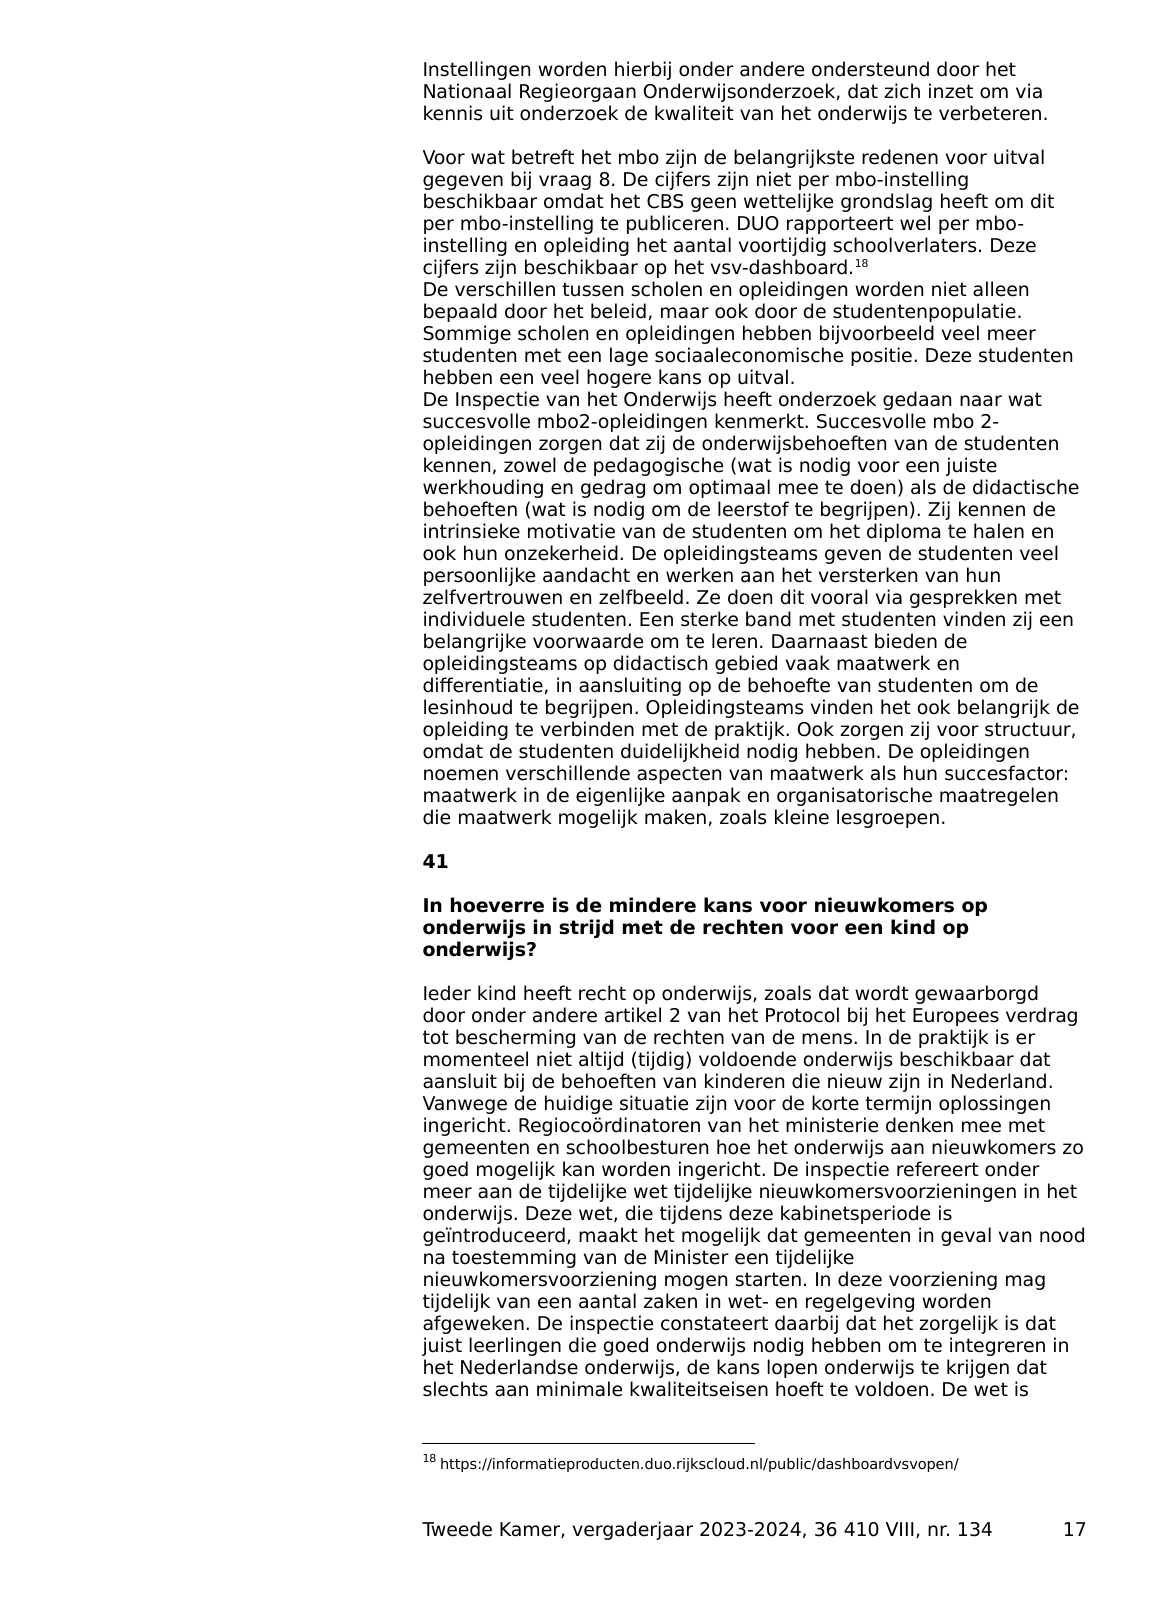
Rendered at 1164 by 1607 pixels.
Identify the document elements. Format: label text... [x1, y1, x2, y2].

text Vanwege de huidige situatie zijn voor de korte termijn oplossingen ingericht. Regiocoördinatoren van het ministerie denken mee met gemeenten en schoolbesturen hoe het onderwijs aan nieuwkomers zo goed mogelijk kan worden ingericht. De inspectie refereert onder meer aan de tijdelijke wet tijdelijke nieuwkomersvoorzieningen in het onderwijs. Deze wet, die tijdens deze kabinetsperiode is geïntroduceerd, maakt het mogelijk dat gemeenten in geval van nood na toestemming van de Minister een tijdelijke nieuwkomersvoorziening mogen starten. In deze voorziening mag tijdelijk van een aantal zaken in wet- en regelgeving worden afgeweken. De inspectie constateert daarbij dat het zorgelijk is dat juist leerlingen die goed onderwijs nodig hebben om te integreren in het Nederlandse onderwijs, de kans lopen onderwijs te krijgen dat slechts aan minimale kwaliteitseisen hoeft te voldoen. De wet is [422, 1093, 1087, 1401]
text Ieder kind heeft recht op onderwijs, zoals dat wordt gewaarborgd door onder andere artikel 2 van het Protocol bij het Europees verdrag tot bescherming van de rechten van de mens. In de praktijk is er momenteel niet altijd (tijdig) voldoende onderwijs beschikbaar dat aansluit bij de behoeften van kinderen die nieuw zijn in Nederland. [422, 983, 1087, 1093]
text De Inspectie van het Onderwijs heeft onderzoek gedaan naar wat succesvolle mbo2-opleidingen kenmerkt. Succesvolle mbo 2-opleidingen zorgen dat zij de onderwijsbehoeften van de studenten kennen, zowel de pedagogische (wat is nodig voor een juiste werkhouding en gedrag om optimaal mee te doen) als de didactische behoeften (wat is nodig om de leerstof te begrijpen). Zij kennen de intrinsieke motivatie van de studenten om het diploma te halen en ook hun onzekerheid. De opleidingsteams geven de studenten veel persoonlijke aandacht en werken aan het versterken van hun zelfvertrouwen en zelfbeeld. Ze doen dit vooral via gesprekken met individuele studenten. Een sterke band met studenten vinden zij een belangrijke voorwaarde om te leren. Daarnaast bieden de opleidingsteams op didactisch gebied vaak maatwerk en differentiatie, in aansluiting op de behoefte van studenten om de lesinhoud te begrijpen. Opleidingsteams vinden het ook belangrijk de opleiding te verbinden met de praktijk. Ook zorgen zij voor structuur, omdat de studenten duidelijkheid nodig hebben. De opleidingen noemen verschillende aspecten van maatwerk als hun succesfactor: maatwerk in de eigenlijke aanpak en organisatorische maatregelen die maatwerk mogelijk maken, zoals kleine lesgroepen. [422, 389, 1087, 828]
text Instellingen worden hierbij onder andere ondersteund door het Nationaal Regieorgaan Onderwijsonderzoek, dat zich inzet om via kennis uit onderzoek de kwaliteit van het onderwijs te verbeteren. [422, 59, 1087, 125]
text https://informatieproducten.duo.rijkscloud.nl/public/dashboardvsvopen/ [422, 1452, 1087, 1474]
subtitle 41 [422, 851, 1087, 873]
text Voor wat betreft het mbo zijn de belangrijkste redenen voor uitval gegeven bij vraag 8. De cijfers zijn niet per mbo-instelling beschikbaar omdat het CBS geen wettelijke grondslag heeft om dit per mbo-instelling te publiceren. DUO rapporteert wel per mbo-instelling en opleiding het aantal voortijdig schoolverlaters. Deze cijfers zijn beschikbaar op het vsv-dashboard. [422, 147, 1087, 279]
text In hoeverre is de mindere kans voor nieuwkomers op onderwijs in strijd met de rechten voor een kind op onderwijs? [422, 895, 1087, 961]
text De verschillen tussen scholen en opleidingen worden niet alleen bepaald door het beleid, maar ook door de studentenpopulatie. Sommige scholen en opleidingen hebben bijvoorbeeld veel meer studenten met een lage sociaaleconomische positie. Deze studenten hebben een veel hogere kans op uitval. [422, 279, 1087, 389]
